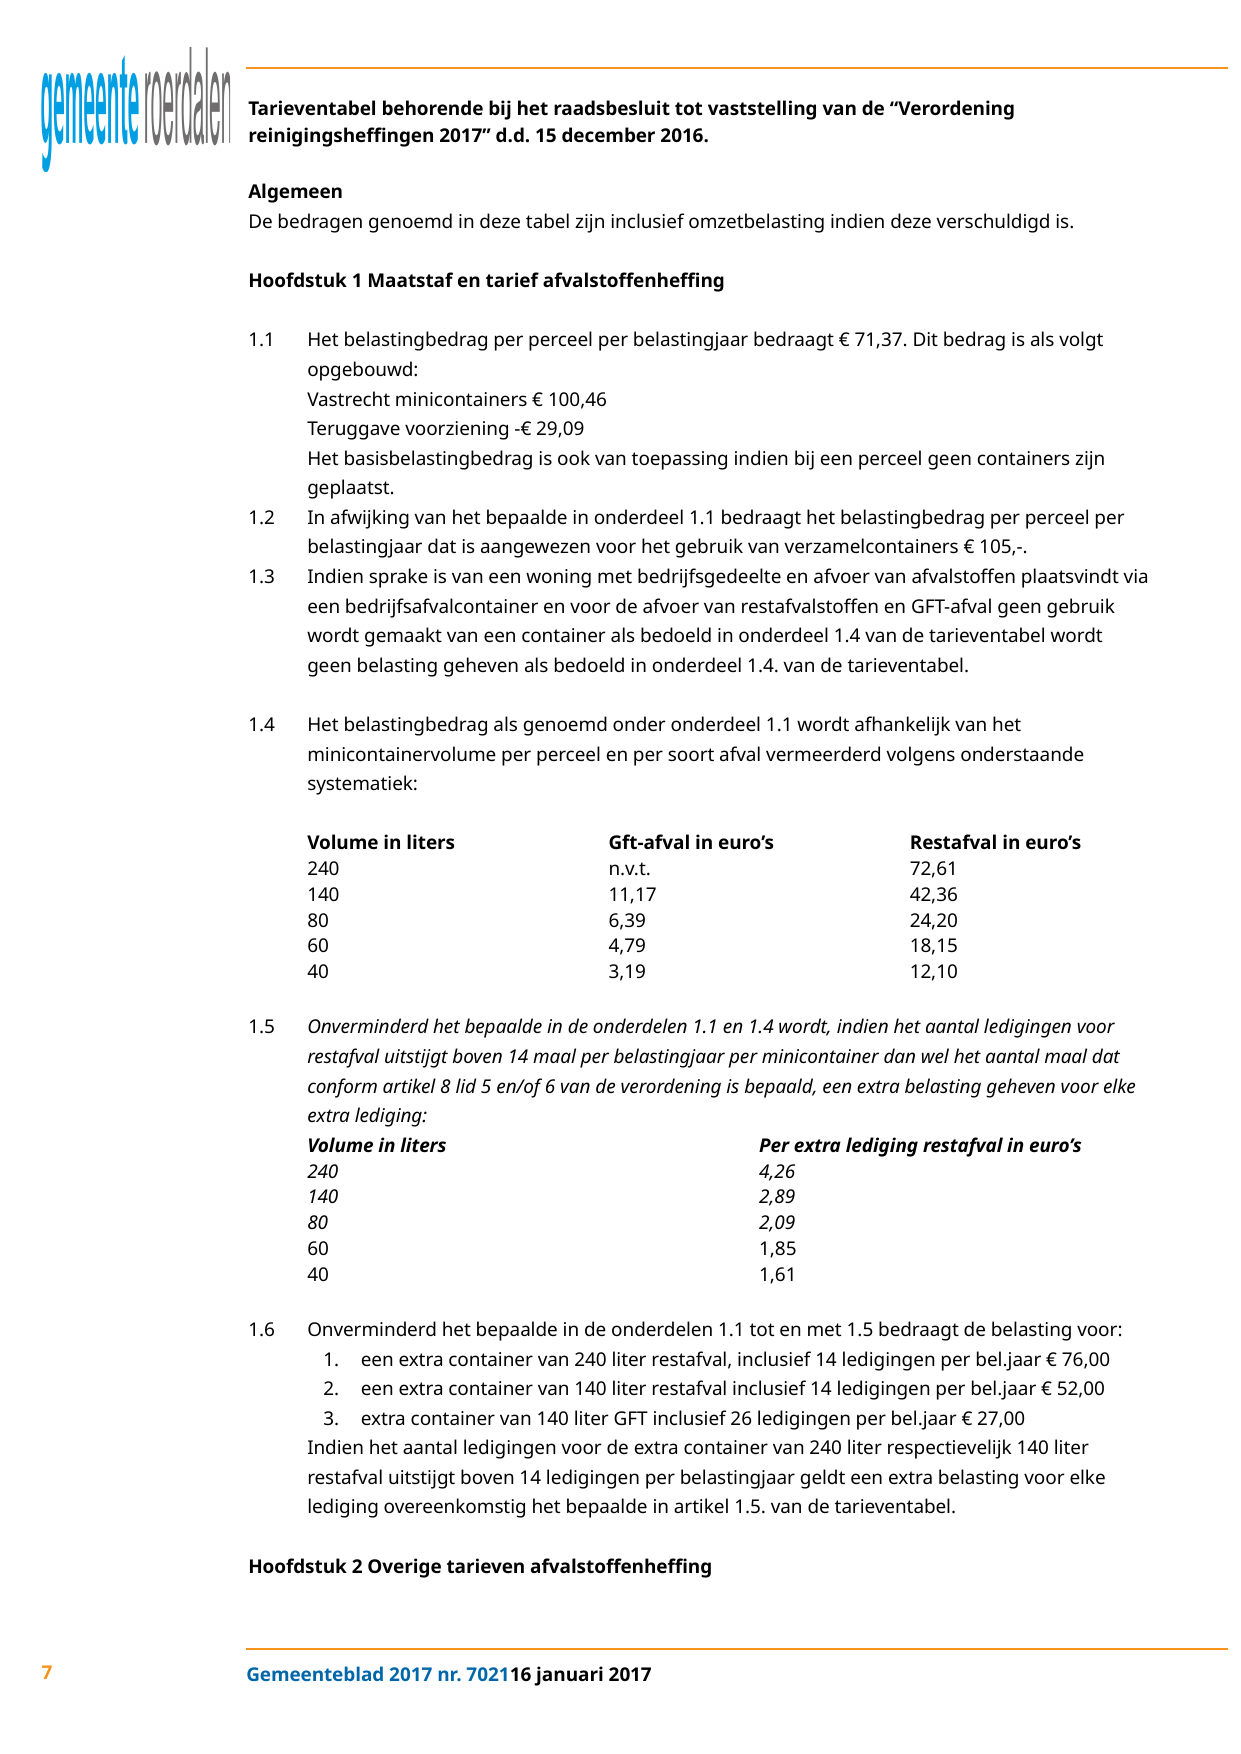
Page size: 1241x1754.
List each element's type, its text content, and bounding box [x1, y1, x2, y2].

table_cell 72,61 [910, 855, 1211, 881]
table_cell 60 [307, 933, 608, 958]
table_cell 4,79 [608, 933, 909, 958]
table_cell 80 [307, 1209, 759, 1235]
list In afwijking van het bepaalde in onderdeel 1.1 bedraagt het belastingbedrag per perceel per belastingjaar dat is aangewezen voor het gebruik van verzamelcontainers € 105,-. [248, 504, 1152, 559]
table_cell 42,36 [910, 881, 1211, 907]
table_cell 240 [307, 1158, 759, 1183]
text De bedragen genoemd in deze tabel zijn inclusief omzetbelasting indien deze verschuldigd is. [248, 208, 1152, 234]
table_header Gft-afval in euro’s [608, 800, 909, 855]
table_cell 1,61 [759, 1261, 1211, 1286]
table_cell 24,20 [910, 907, 1211, 932]
table_cell 240 [307, 855, 608, 881]
table_cell 40 [307, 1261, 759, 1286]
table_header Volume in liters [307, 1132, 759, 1158]
list Vastrecht minicontainers € 100,46 [248, 386, 1152, 411]
table_cell 80 [307, 907, 608, 932]
list een extra container van 240 liter restafval, inclusief 14 ledigingen per bel.jaar € 76,00 [323, 1346, 1152, 1371]
table_cell 60 [307, 1235, 759, 1261]
list Onverminderd het bepaalde in de onderdelen 1.1 en 1.4 wordt, indien het aantal ledigingen voor restafval uitstijgt boven 14 maal per belastingjaar per minicontainer dan wel het aantal maal dat conform artikel 8 lid 5 en/of 6 van de verordening is bepaald, een extra belasting geheven voor elke extra lediging: [248, 1014, 1152, 1128]
table_cell 2,89 [759, 1184, 1211, 1209]
list een extra container van 140 liter restafval inclusief 14 ledigingen per bel.jaar € 52,00 [323, 1375, 1152, 1401]
list Teruggave voorziening -€ 29,09 [248, 415, 1152, 441]
list Onverminderd het bepaalde in de onderdelen 1.1 tot en met 1.5 bedraagt de belasting voor: [248, 1316, 1152, 1342]
text Tarieventabel behorende bij het raadsbesluit tot vaststelling van de “Verordening reinigingsheffingen 2017” d.d. 15 december 2016. [248, 95, 1152, 149]
text Hoofdstuk 2 Overige tarieven afvalstoffenheffing [248, 1553, 1152, 1578]
table_header Per extra lediging restafval in euro’s [759, 1132, 1211, 1158]
table_header Volume in liters [307, 800, 608, 855]
text Algemeen [248, 179, 1152, 204]
list Het basisbelastingbedrag is ook van toepassing indien bij een perceel geen containers zijn geplaatst. [248, 445, 1152, 500]
table_cell 11,17 [608, 881, 909, 907]
list Het belastingbedrag per perceel per belastingjaar bedraagt € 71,37. Dit bedrag is als volgt opgebouwd: [248, 327, 1152, 382]
list Indien sprake is van een woning met bedrijfsgedeelte en afvoer van afvalstoffen plaatsvindt via een bedrijfsafvalcontainer en voor de afvoer van restafvalstoffen en GFT-afval geen gebruik wordt gemaakt van een container als bedoeld in onderdeel 1.4 van de tarieventabel wordt geen belasting geheven als bedoeld in onderdeel 1.4. van de tarieventabel. [248, 563, 1152, 678]
table_header Restafval in euro’s [910, 800, 1211, 855]
list extra container van 140 liter GFT inclusief 26 ledigingen per bel.jaar € 27,00 [323, 1405, 1152, 1431]
table_cell 12,10 [910, 958, 1211, 984]
picture [41, 134, 48, 172]
table_cell 4,26 [759, 1158, 1211, 1183]
table_cell 40 [307, 958, 608, 984]
table_cell 140 [307, 1184, 759, 1209]
table_cell 6,39 [608, 907, 909, 932]
table_cell n.v.t. [608, 855, 909, 881]
table_cell 2,09 [759, 1209, 1211, 1235]
table_cell 1,85 [759, 1235, 1211, 1261]
table_cell 3,19 [608, 958, 909, 984]
list Het belastingbedrag als genoemd onder onderdeel 1.1 wordt afhankelijk van het minicontainervolume per perceel en per soort afval vermeerderd volgens onderstaande systematiek: [248, 711, 1152, 796]
table_cell 18,15 [910, 933, 1211, 958]
list Indien het aantal ledigingen voor de extra container van 240 liter respectievelijk 140 liter restafval uitstijgt boven 14 ledigingen per belastingjaar geldt een extra belasting voor elke lediging overeenkomstig het bepaalde in artikel 1.5. van de tarieventabel. [248, 1434, 1152, 1519]
text Hoofdstuk 1 Maatstaf en tarief afvalstoffenheffing [248, 267, 1152, 293]
picture [41, 47, 231, 172]
table_cell 140 [307, 881, 608, 907]
